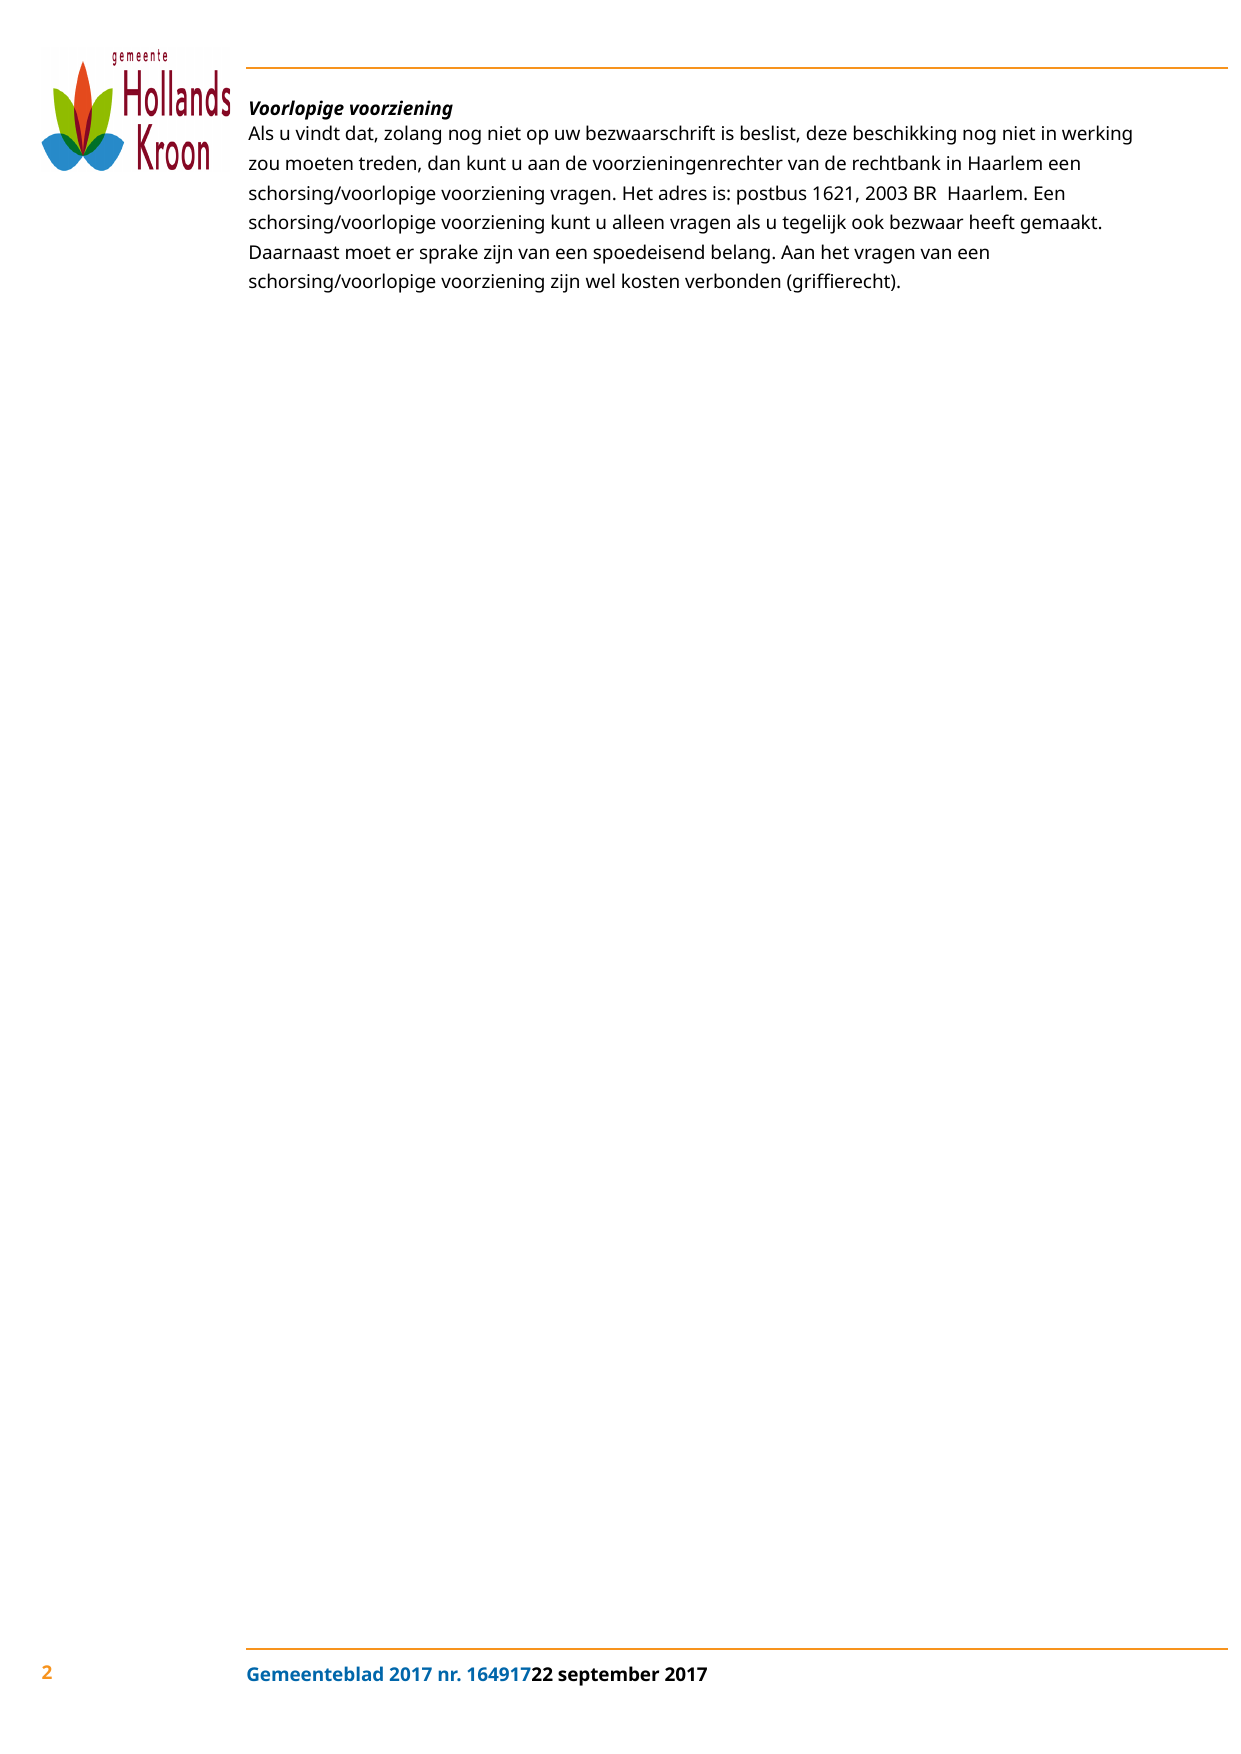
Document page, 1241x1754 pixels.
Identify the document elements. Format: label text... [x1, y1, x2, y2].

text Voorlopige voorziening [248, 95, 1152, 121]
picture [41, 47, 231, 172]
text Als u vindt dat, zolang nog niet op uw bezwaarschrift is beslist, deze beschikking nog niet in werking zou moeten treden, dan kunt u aan de voorzieningenrechter van de rechtbank in Haarlem een schorsing/voorlopige voorziening vragen. Het adres is: postbus 1621, 2003 BR Haarlem. Een schorsing/voorlopige voorziening kunt u alleen vragen als u tegelijk ook bezwaar heeft gemaakt. Daarnaast moet er sprake zijn van een spoedeisend belang. Aan het vragen van een schorsing/voorlopige voorziening zijn wel kosten verbonden (griffierecht). [248, 121, 1152, 294]
